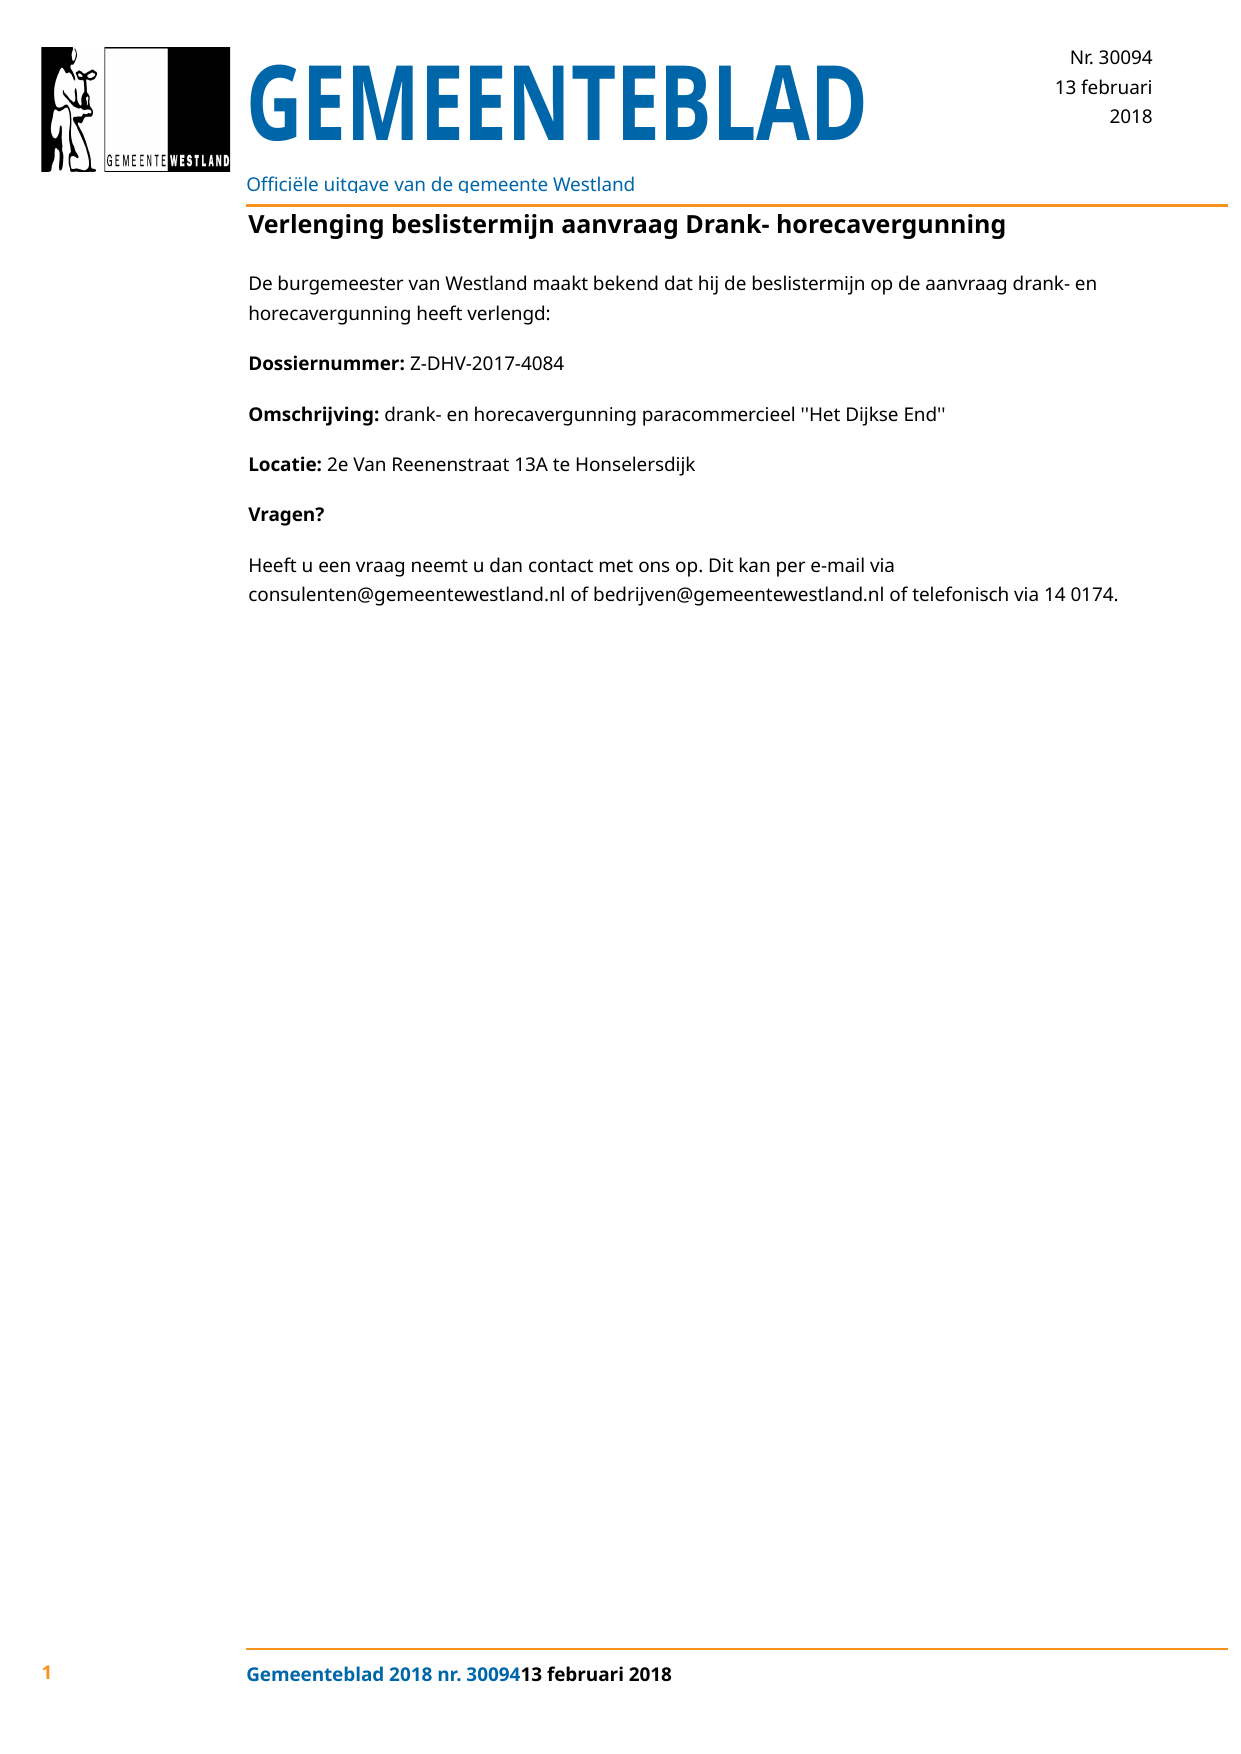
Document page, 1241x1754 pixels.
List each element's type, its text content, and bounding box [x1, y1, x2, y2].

text Verlenging beslistermijn aanvraag Drank- horecavergunning [248, 207, 1152, 241]
text Heeft u een vraag neemt u dan contact met ons op. Dit kan per e-mail via consulenten@gemeentewestland.nl of bedrijven@gemeentewestland.nl of telefonisch via 14 0174. [248, 552, 1152, 607]
text Locatie: 2e Van Reenenstraat 13A te Honselersdijk [248, 451, 1152, 477]
picture [41, 47, 231, 172]
text Dossiernummer: Z-DHV-2017-4084 [248, 350, 1152, 376]
text De burgemeester van Westland maakt bekend dat hij de beslistermijn op de aanvraag drank- en horecavergunning heeft verlengd: [248, 270, 1152, 326]
text Omschrijving: drank- en horecavergunning paracommercieel ''Het Dijkse End'' [248, 401, 1152, 426]
text Vragen? [248, 502, 1152, 527]
